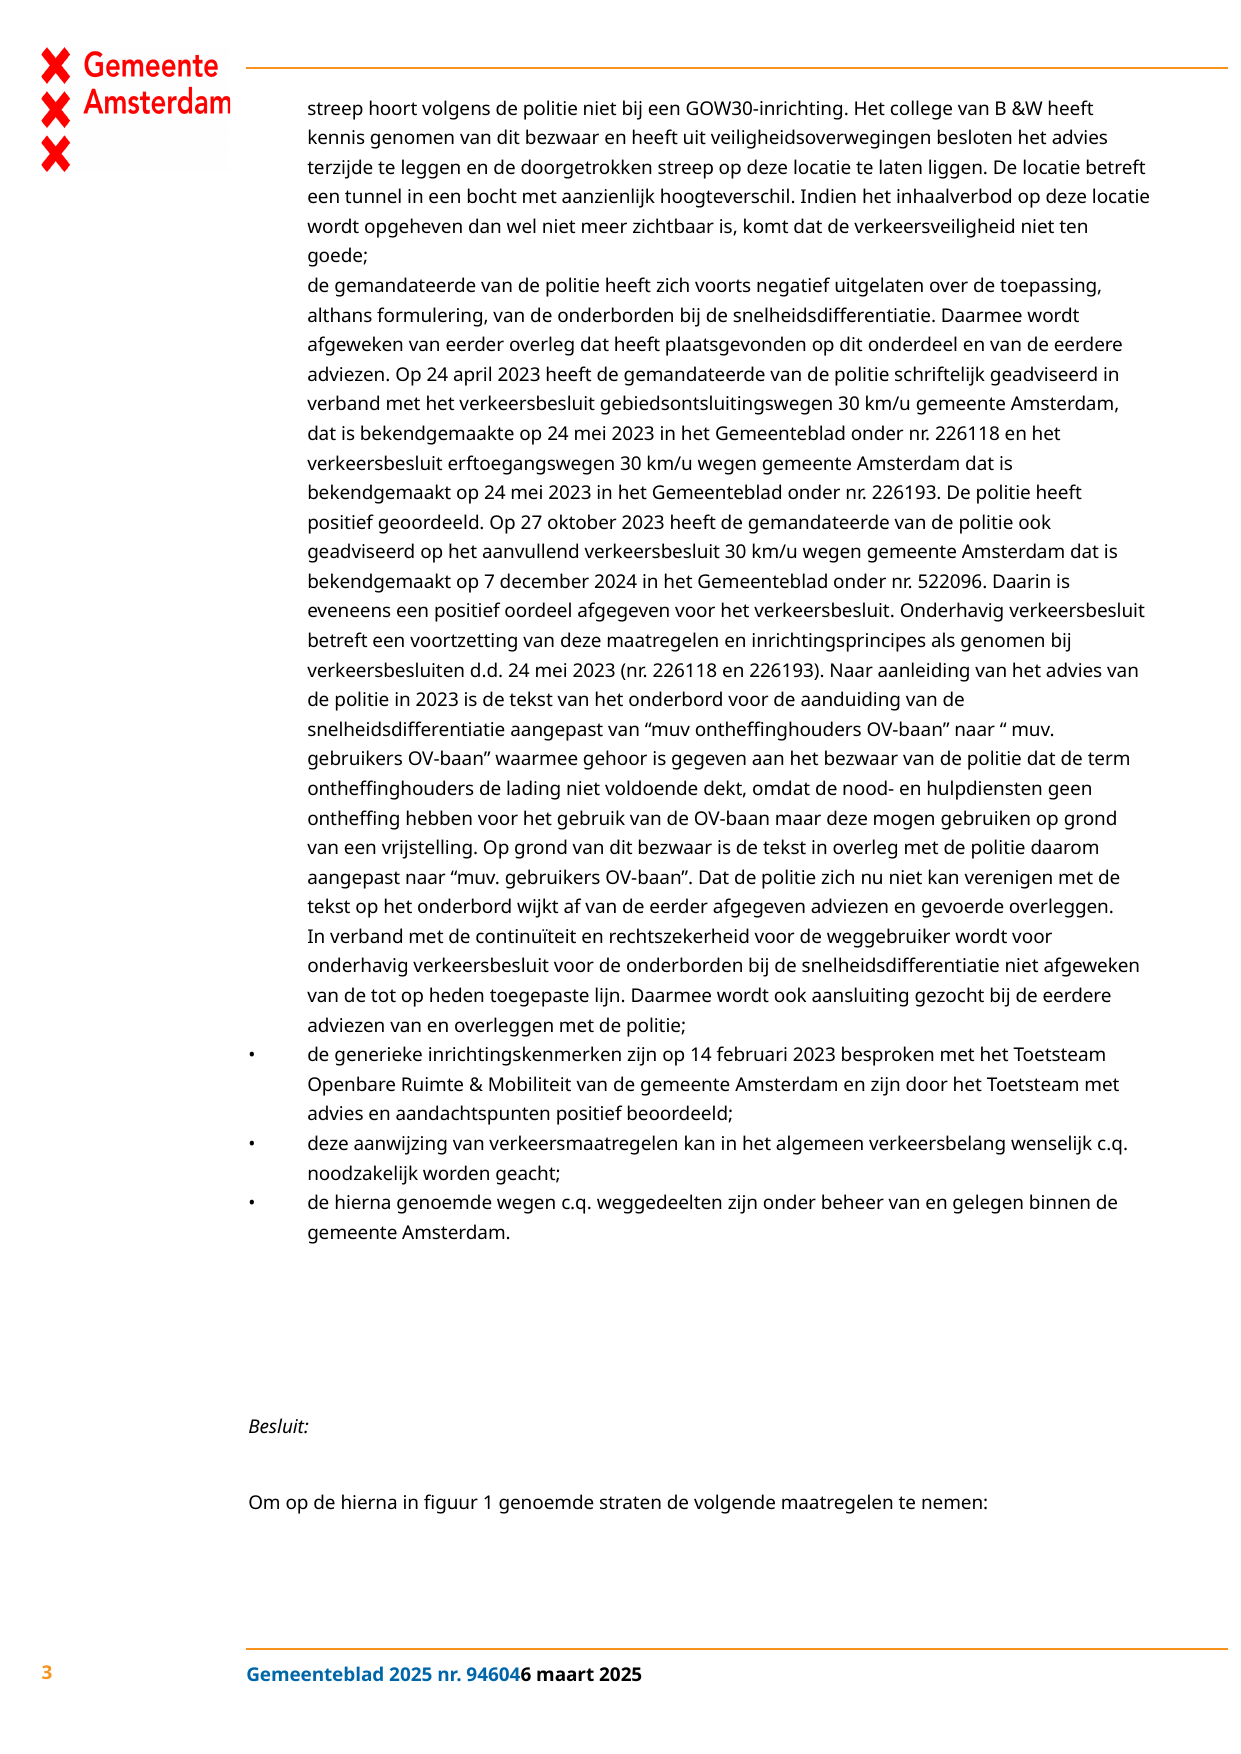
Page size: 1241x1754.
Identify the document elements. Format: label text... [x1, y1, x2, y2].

list de generieke inrichtingskenmerken zijn op 14 februari 2023 besproken met het Toetsteam Openbare Ruimte & Mobiliteit van de gemeente Amsterdam en zijn door het Toetsteam met advies en aandachtspunten positief beoordeeld; [248, 1041, 1152, 1126]
text Om op de hierna in figuur 1 genoemde straten de volgende maatregelen te nemen: [248, 1489, 1152, 1515]
list de gemandateerde van de politie heeft zich voorts negatief uitgelaten over de toepassing, althans formulering, van de onderborden bij de snelheidsdifferentiatie. Daarmee wordt afgeweken van eerder overleg dat heeft plaatsgevonden op dit onderdeel en van de eerdere adviezen. Op 24 april 2023 heeft de gemandateerde van de politie schriftelijk geadviseerd in verband met het verkeersbesluit gebiedsontsluitingswegen 30 km/u gemeente Amsterdam, dat is bekendgemaakte op 24 mei 2023 in het Gemeenteblad onder nr. 226118 en het verkeersbesluit erftoegangswegen 30 km/u wegen gemeente Amsterdam dat is bekendgemaakt op 24 mei 2023 in het Gemeenteblad onder nr. 226193. De politie heeft positief geoordeeld. Op 27 oktober 2023 heeft de gemandateerde van de politie ook geadviseerd op het aanvullend verkeersbesluit 30 km/u wegen gemeente Amsterdam dat is bekendgemaakt op 7 december 2024 in het Gemeenteblad onder nr. 522096. Daarin is eveneens een positief oordeel afgegeven voor het verkeersbesluit. Onderhavig verkeersbesluit betreft een voortzetting van deze maatregelen en inrichtingsprincipes als genomen bij verkeersbesluiten d.d. 24 mei 2023 (nr. 226118 en 226193). Naar aanleiding van het advies van de politie in 2023 is de tekst van het onderbord voor de aanduiding van de snelheidsdifferentiatie aangepast van “muv ontheffinghouders OV-baan” naar “ muv. gebruikers OV-baan” waarmee gehoor is gegeven aan het bezwaar van de politie dat de term ontheffinghouders de lading niet voldoende dekt, omdat de nood- en hulpdiensten geen ontheffing hebben voor het gebruik van de OV-baan maar deze mogen gebruiken op grond van een vrijstelling. Op grond van dit bezwaar is de tekst in overleg met de politie daarom aangepast naar “muv. gebruikers OV-baan”. Dat de politie zich nu niet kan verenigen met de tekst op het onderbord wijkt af van de eerder afgegeven adviezen en gevoerde overleggen. [248, 272, 1152, 919]
list In verband met de continuïteit en rechtszekerheid voor de weggebruiker wordt voor onderhavig verkeersbesluit voor de onderborden bij de snelheidsdifferentiatie niet afgeweken van de tot op heden toegepaste lijn. Daarmee wordt ook aansluiting gezocht bij de eerdere adviezen van en overleggen met de politie; [248, 923, 1152, 1038]
list de hierna genoemde wegen c.q. weggedeelten zijn onder beheer van en gelegen binnen de gemeente Amsterdam. [248, 1189, 1152, 1245]
text Besluit: [248, 1413, 1152, 1439]
list deze aanwijzing van verkeersmaatregelen kan in het algemeen verkeersbelang wenselijk c.q. noodzakelijk worden geacht; [248, 1130, 1152, 1186]
picture [41, 47, 231, 172]
list streep hoort volgens de politie niet bij een GOW30-inrichting. Het college van B &W heeft kennis genomen van dit bezwaar en heeft uit veiligheidsoverwegingen besloten het advies terzijde te leggen en de doorgetrokken streep op deze locatie te laten liggen. De locatie betreft een tunnel in een bocht met aanzienlijk hoogteverschil. Indien het inhaalverbod op deze locatie wordt opgeheven dan wel niet meer zichtbaar is, komt dat de verkeersveiligheid niet ten goede; [248, 95, 1152, 268]
